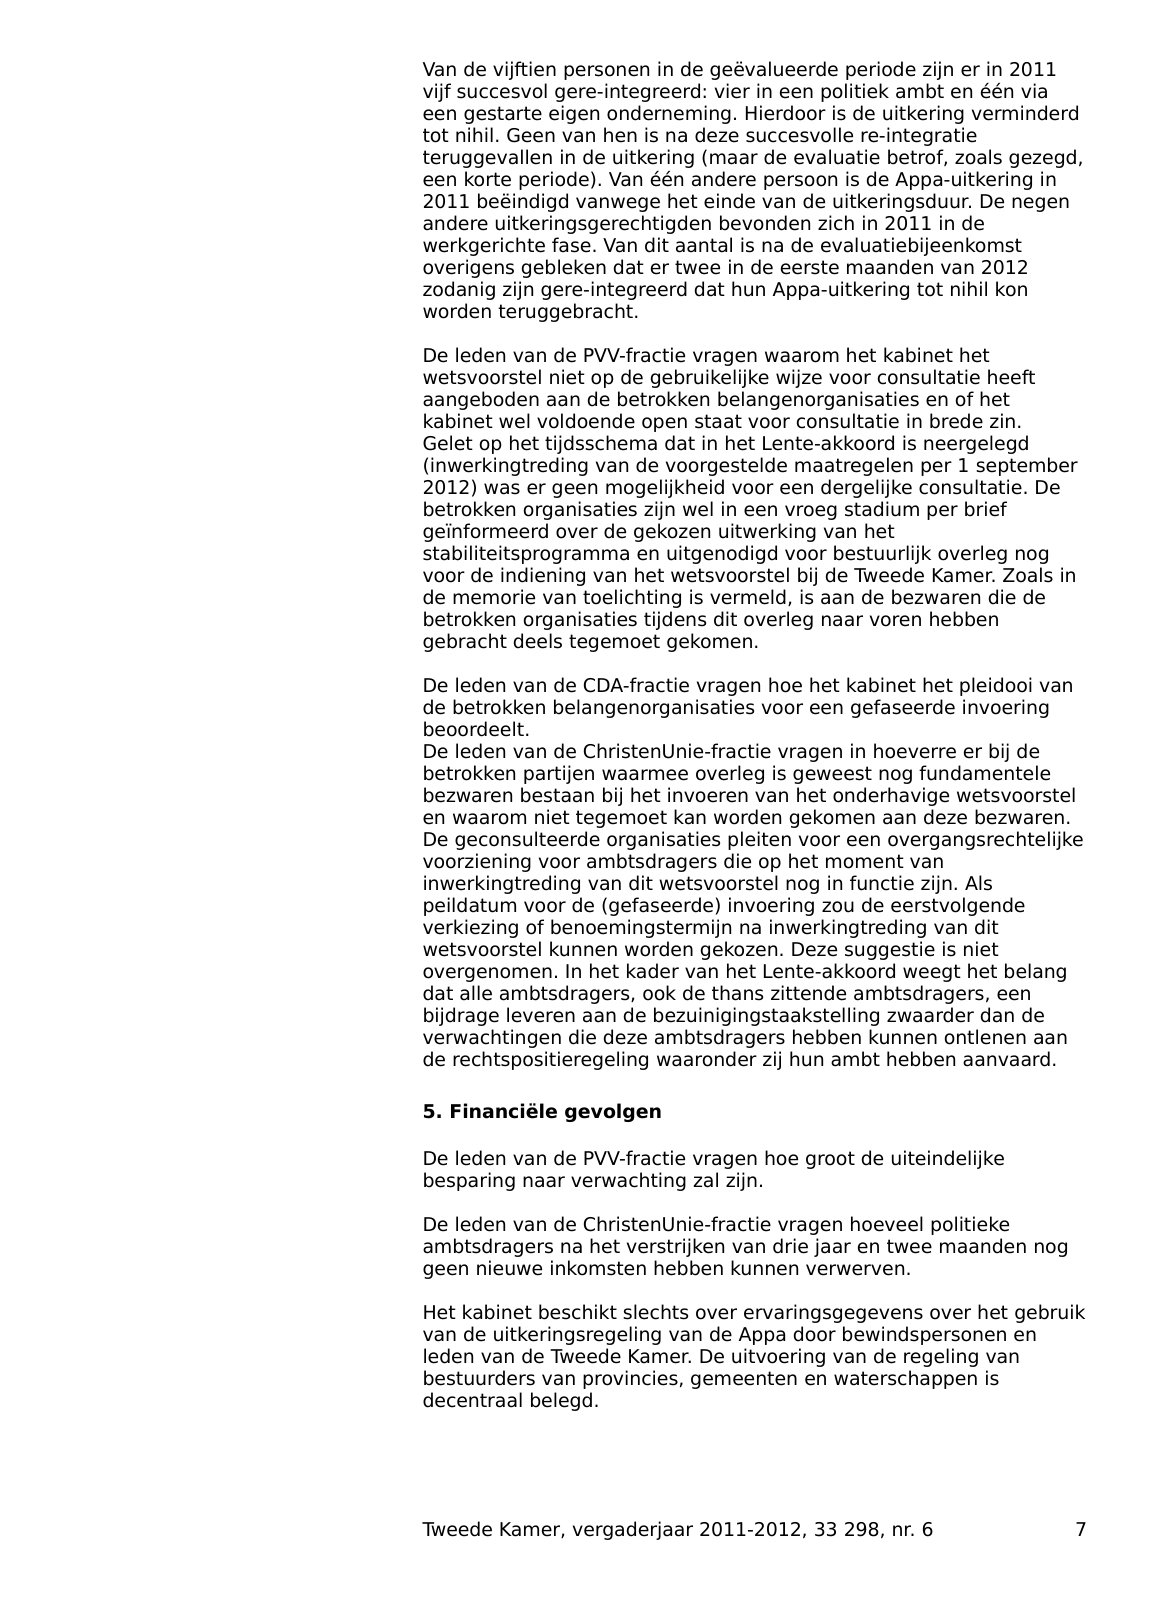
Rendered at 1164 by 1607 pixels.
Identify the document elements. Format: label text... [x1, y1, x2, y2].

text De geconsulteerde organisaties pleiten voor een overgangsrechtelijke voorziening voor ambtsdragers die op het moment van inwerkingtreding van dit wetsvoorstel nog in functie zijn. Als peildatum voor de (gefaseerde) invoering zou de eerstvolgende verkiezing of benoemingstermijn na inwerkingtreding van dit wetsvoorstel kunnen worden gekozen. Deze suggestie is niet overgenomen. In het kader van het Lente-akkoord weegt het belang dat alle ambtsdragers, ook de thans zittende ambtsdragers, een bijdrage leveren aan de bezuinigingstaakstelling zwaarder dan de verwachtingen die deze ambtsdragers hebben kunnen ontlenen aan de rechtspositieregeling waaronder zij hun ambt hebben aanvaard. [422, 829, 1087, 1071]
text Gelet op het tijdsschema dat in het Lente-akkoord is neergelegd (inwerkingtreding van de voorgestelde maatregelen per 1 september 2012) was er geen mogelijkheid voor een dergelijke consultatie. De betrokken organisaties zijn wel in een vroeg stadium per brief geïnformeerd over de gekozen uitwerking van het stabiliteitsprogramma en uitgenodigd voor bestuurlijk overleg nog voor de indiening van het wetsvoorstel bij de Tweede Kamer. Zoals in de memorie van toelichting is vermeld, is aan de bezwaren die de betrokken organisaties tijdens dit overleg naar voren hebben gebracht deels tegemoet gekomen. [422, 433, 1087, 653]
text De leden van de PVV-fractie vragen waarom het kabinet het wetsvoorstel niet op de gebruikelijke wijze voor consultatie heeft aangeboden aan de betrokken belangenorganisaties en of het kabinet wel voldoende open staat voor consultatie in brede zin. [422, 345, 1087, 433]
text De leden van de ChristenUnie-fractie vragen in hoeverre er bij de betrokken partijen waarmee overleg is geweest nog fundamentele bezwaren bestaan bij het invoeren van het onderhavige wetsvoorstel en waarom niet tegemoet kan worden gekomen aan deze bezwaren. [422, 741, 1087, 829]
subtitle 5. Financiële gevolgen [422, 1101, 1087, 1122]
text Het kabinet beschikt slechts over ervaringsgegevens over het gebruik van de uitkeringsregeling van de Appa door bewindspersonen en leden van de Tweede Kamer. De uitvoering van de regeling van bestuurders van provincies, gemeenten en waterschappen is decentraal belegd. [422, 1302, 1087, 1412]
text De leden van de CDA-fractie vragen hoe het kabinet het pleidooi van de betrokken belangenorganisaties voor een gefaseerde invoering beoordeelt. [422, 675, 1087, 741]
text Van de vijftien personen in de geëvalueerde periode zijn er in 2011 vijf succesvol gere-integreerd: vier in een politiek ambt en één via een gestarte eigen onderneming. Hierdoor is de uitkering verminderd tot nihil. Geen van hen is na deze succesvolle re-integratie teruggevallen in de uitkering (maar de evaluatie betrof, zoals gezegd, een korte periode). Van één andere persoon is de Appa-uitkering in 2011 beëindigd vanwege het einde van de uitkeringsduur. De negen andere uitkeringsgerechtigden bevonden zich in 2011 in de werkgerichte fase. Van dit aantal is na de evaluatiebijeenkomst overigens gebleken dat er twee in de eerste maanden van 2012 zodanig zijn gere-integreerd dat hun Appa-uitkering tot nihil kon worden teruggebracht. [422, 59, 1087, 323]
text De leden van de PVV-fractie vragen hoe groot de uiteindelijke besparing naar verwachting zal zijn. [422, 1147, 1087, 1191]
text De leden van de ChristenUnie-fractie vragen hoeveel politieke ambtsdragers na het verstrijken van drie jaar en twee maanden nog geen nieuwe inkomsten hebben kunnen verwerven. [422, 1214, 1087, 1279]
